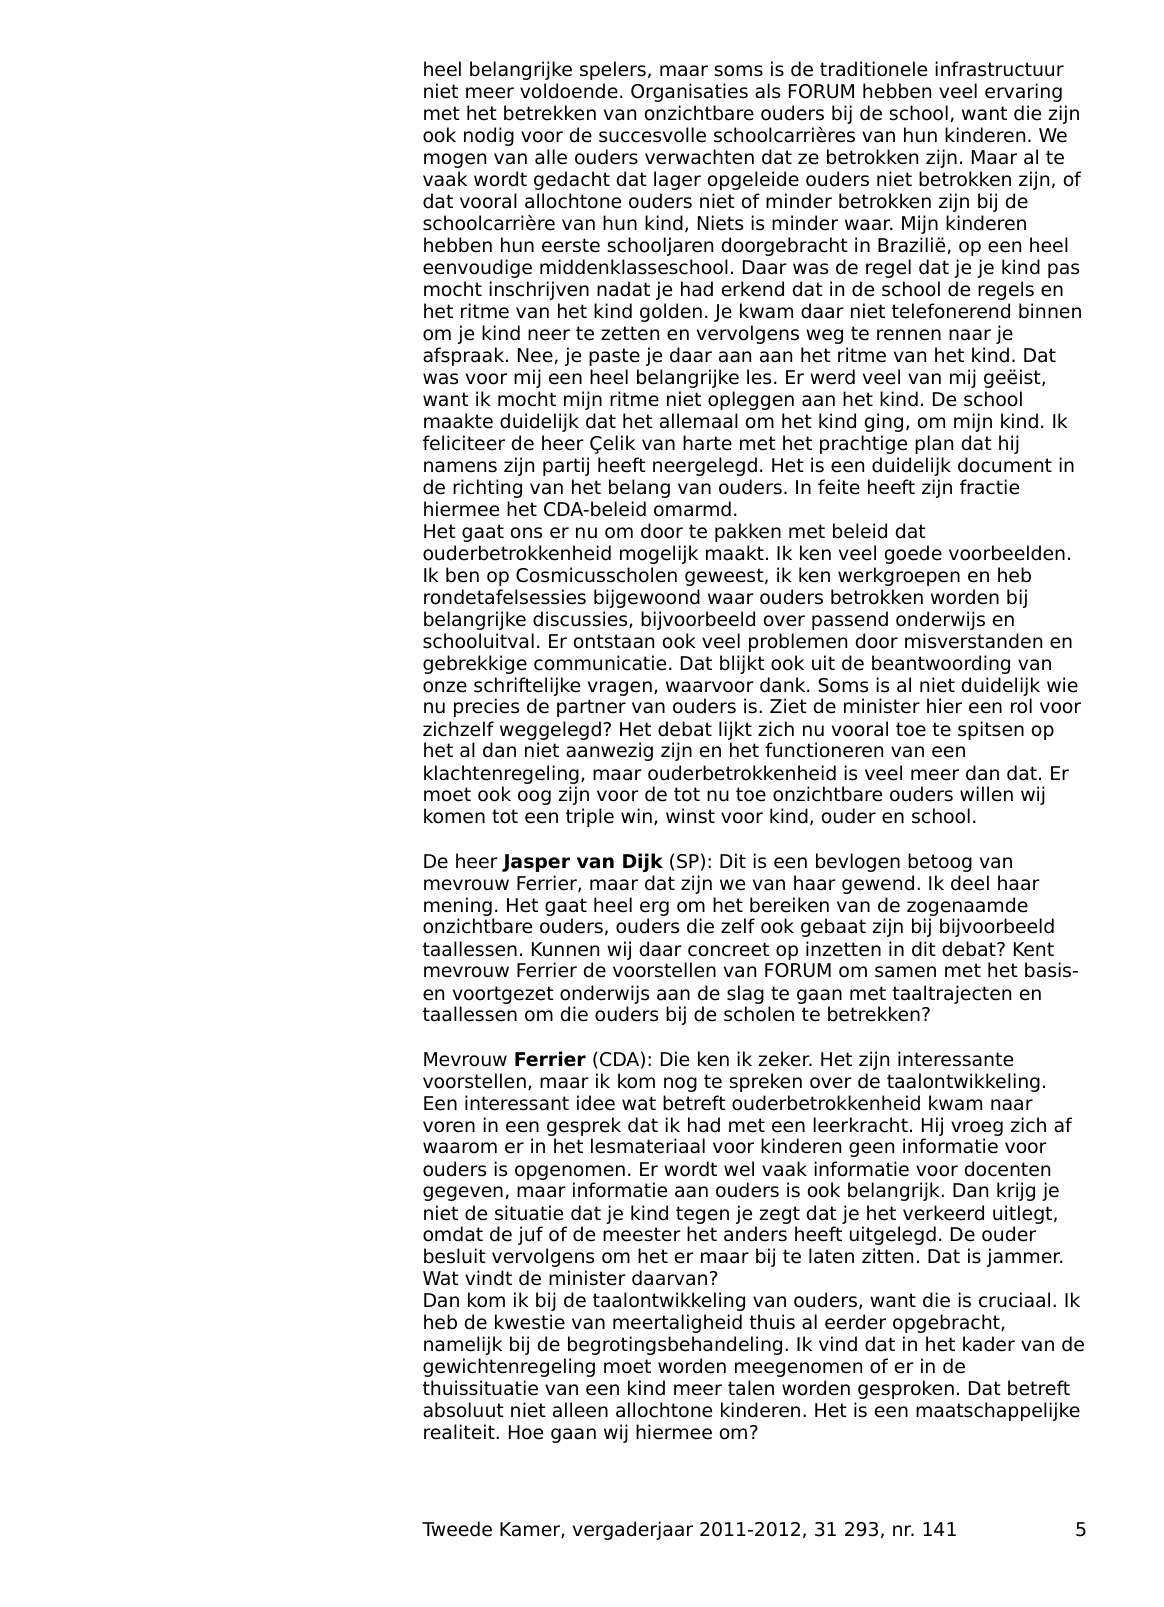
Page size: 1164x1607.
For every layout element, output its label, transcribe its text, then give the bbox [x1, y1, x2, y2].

text De heer Jasper van Dijk (SP): Dit is een bevlogen betoog van mevrouw Ferrier, maar dat zijn we van haar gewend. Ik deel haar mening. Het gaat heel erg om het bereiken van de zogenaamde onzichtbare ouders, ouders die zelf ook gebaat zijn bij bijvoorbeeld taallessen. Kunnen wij daar concreet op inzetten in dit debat? Kent mevrouw Ferrier de voorstellen van FORUM om samen met het basis- en voortgezet onderwijs aan de slag te gaan met taaltrajecten en taallessen om die ouders bij de scholen te betrekken? [422, 851, 1087, 1026]
text Mevrouw Ferrier (CDA): Die ken ik zeker. Het zijn interessante voorstellen, maar ik kom nog te spreken over de taalontwikkeling. [422, 1048, 1087, 1092]
text Het gaat ons er nu om door te pakken met beleid dat ouderbetrokkenheid mogelijk maakt. Ik ken veel goede voorbeelden. Ik ben op Cosmicusscholen geweest, ik ken werkgroepen en heb rondetafelsessies bijgewoond waar ouders betrokken worden bij belangrijke discussies, bijvoorbeeld over passend onderwijs en schooluitval. Er ontstaan ook veel problemen door misverstanden en gebrekkige communicatie. Dat blijkt ook uit de beantwoording van onze schriftelijke vragen, waarvoor dank. Soms is al niet duidelijk wie nu precies de partner van ouders is. Ziet de minister hier een rol voor zichzelf weggelegd? Het debat lijkt zich nu vooral toe te spitsen op het al dan niet aanwezig zijn en het functioneren van een klachtenregeling, maar ouderbetrokkenheid is veel meer dan dat. Er moet ook oog zijn voor de tot nu toe onzichtbare ouders willen wij komen tot een triple win, winst voor kind, ouder en school. [422, 521, 1087, 828]
text heel belangrijke spelers, maar soms is de traditionele infrastructuur niet meer voldoende. Organisaties als FORUM hebben veel ervaring met het betrekken van onzichtbare ouders bij de school, want die zijn ook nodig voor de succesvolle schoolcarrières van hun kinderen. We mogen van alle ouders verwachten dat ze betrokken zijn. Maar al te vaak wordt gedacht dat lager opgeleide ouders niet betrokken zijn, of dat vooral allochtone ouders niet of minder betrokken zijn bij de schoolcarrière van hun kind, Niets is minder waar. Mijn kinderen hebben hun eerste schooljaren doorgebracht in Brazilië, op een heel eenvoudige middenklasseschool. Daar was de regel dat je je kind pas mocht inschrijven nadat je had erkend dat in de school de regels en het ritme van het kind golden. Je kwam daar niet telefonerend binnen om je kind neer te zetten en vervolgens weg te rennen naar je afspraak. Nee, je paste je daar aan aan het ritme van het kind. Dat was voor mij een heel belangrijke les. Er werd veel van mij geëist, want ik mocht mijn ritme niet opleggen aan het kind. De school maakte duidelijk dat het allemaal om het kind ging, om mijn kind. Ik feliciteer de heer Çelik van harte met het prachtige plan dat hij namens zijn partij heeft neergelegd. Het is een duidelijk document in de richting van het belang van ouders. In feite heeft zijn fractie hiermee het CDA-beleid omarmd. [422, 59, 1087, 521]
text Dan kom ik bij de taalontwikkeling van ouders, want die is cruciaal. Ik heb de kwestie van meertaligheid thuis al eerder opgebracht, namelijk bij de begrotingsbehandeling. Ik vind dat in het kader van de gewichtenregeling moet worden meegenomen of er in de thuissituatie van een kind meer talen worden gesproken. Dat betreft absoluut niet alleen allochtone kinderen. Het is een maatschappelijke realiteit. Hoe gaan wij hiermee om? [422, 1290, 1087, 1444]
text Een interessant idee wat betreft ouderbetrokkenheid kwam naar voren in een gesprek dat ik had met een leerkracht. Hij vroeg zich af waarom er in het lesmateriaal voor kinderen geen informatie voor ouders is opgenomen. Er wordt wel vaak informatie voor docenten gegeven, maar informatie aan ouders is ook belangrijk. Dan krijg je niet de situatie dat je kind tegen je zegt dat je het verkeerd uitlegt, omdat de juf of de meester het anders heeft uitgelegd. De ouder besluit vervolgens om het er maar bij te laten zitten. Dat is jammer. Wat vindt de minister daarvan? [422, 1092, 1087, 1290]
